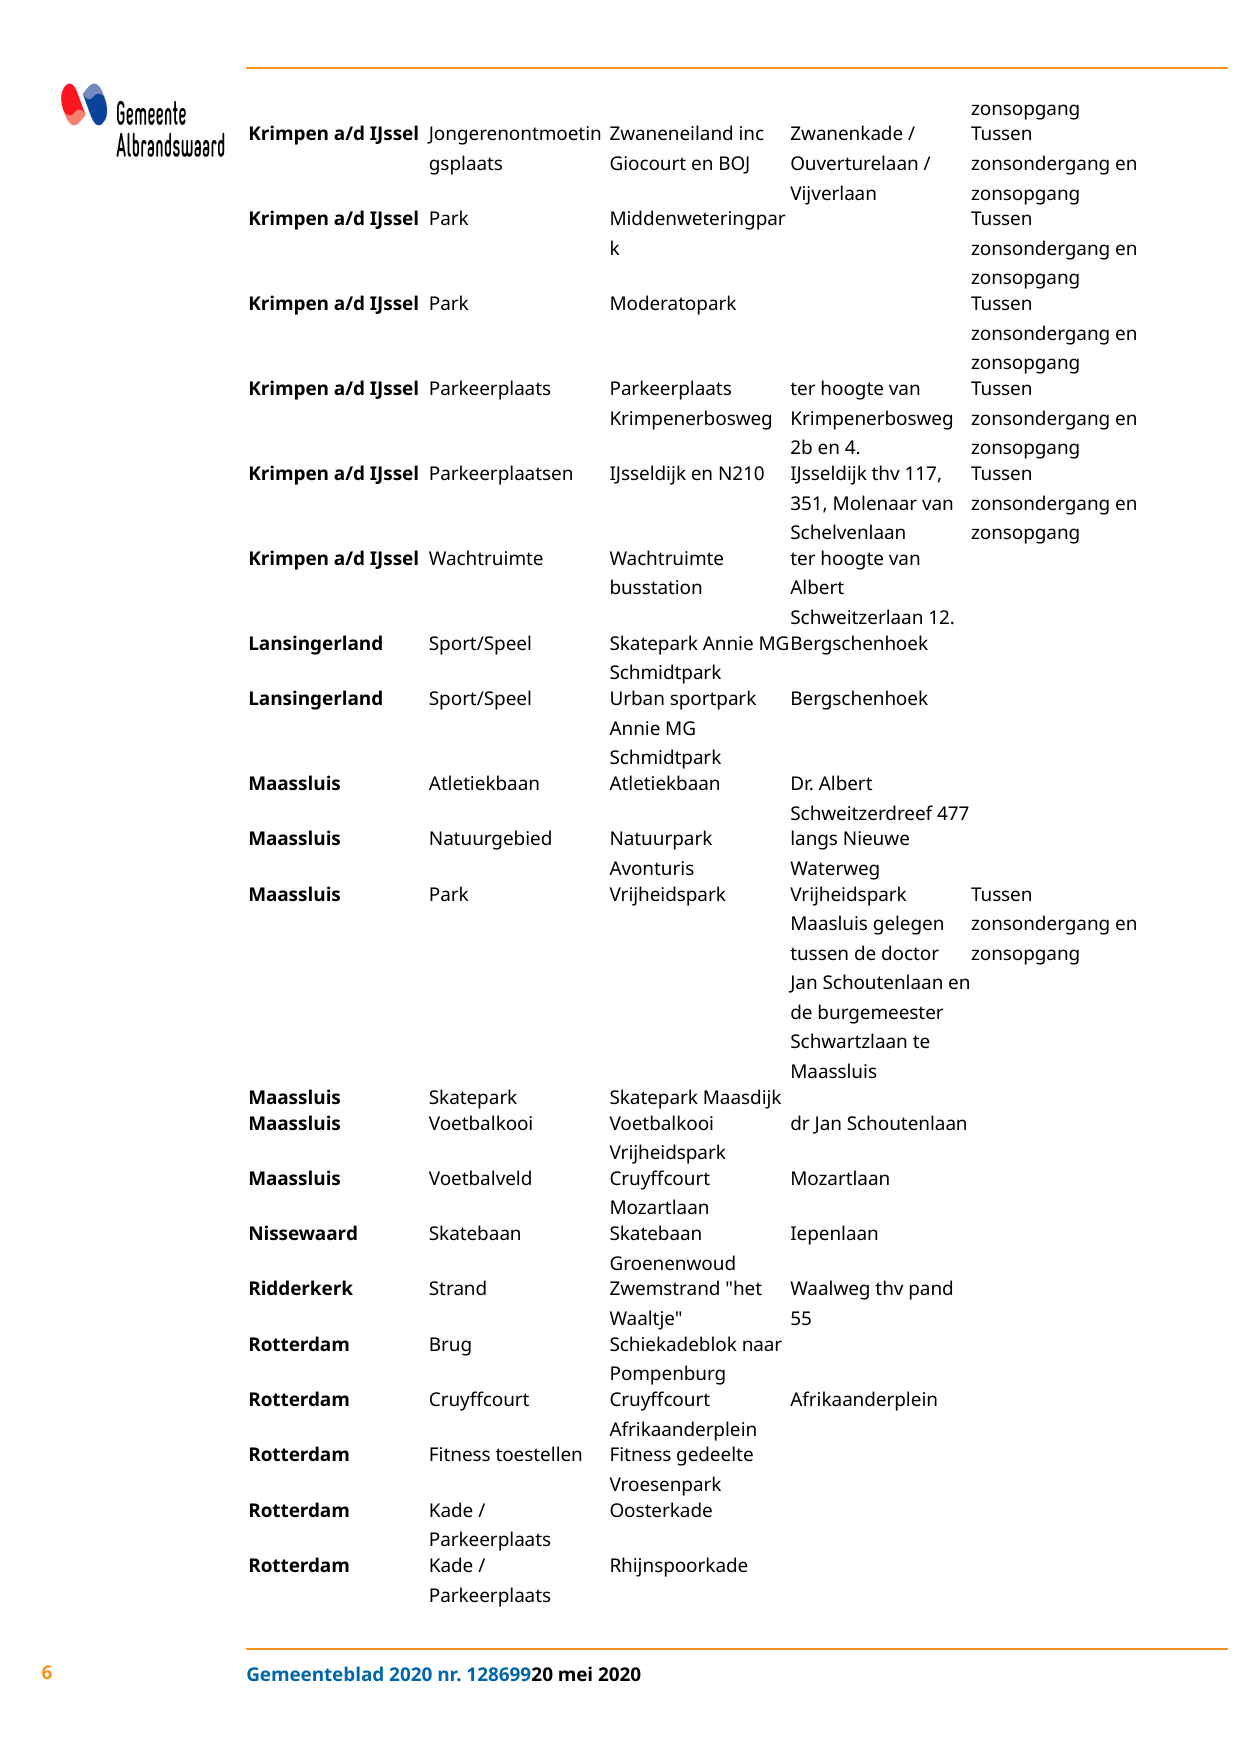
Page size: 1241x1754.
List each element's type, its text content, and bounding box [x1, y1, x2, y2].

table_cell Sport/Speel [429, 630, 609, 685]
table_cell Cruyffcourt Mozartlaan [609, 1165, 790, 1220]
table_cell [248, 95, 429, 121]
table_cell [971, 1110, 1152, 1165]
table_cell Park [429, 205, 609, 290]
table_cell Lansingerland [248, 685, 429, 770]
table_cell Middenweteringpark [609, 205, 790, 290]
table_cell [790, 1331, 971, 1386]
table_cell Oosterkade [609, 1497, 790, 1552]
table_cell Kade / Parkeerplaats [429, 1552, 609, 1607]
table_cell Atletiekbaan [429, 770, 609, 825]
table_cell Tussen zonsondergang en zonsopgang [971, 290, 1152, 375]
table_cell Tussen zonsondergang en zonsopgang [971, 375, 1152, 460]
table_cell [790, 1552, 971, 1607]
table_cell [971, 1331, 1152, 1386]
table_cell langs Nieuwe Waterweg [790, 825, 971, 881]
table_cell Natuurpark Avonturis [609, 825, 790, 881]
table_cell Maassluis [248, 770, 429, 825]
table_cell Maassluis [248, 1165, 429, 1220]
table_cell [790, 205, 971, 290]
table_cell [971, 1276, 1152, 1331]
table_cell [429, 95, 609, 121]
table_cell Park [429, 881, 609, 1084]
table_cell Skatepark Annie MG Schmidtpark [609, 630, 790, 685]
table_cell Cruyffcourt [429, 1386, 609, 1442]
table_cell Skatebaan [429, 1220, 609, 1276]
table_cell [971, 1220, 1152, 1276]
table_cell Schiekadeblok naar Pompenburg [609, 1331, 790, 1386]
table_cell [971, 545, 1152, 630]
table_cell Rotterdam [248, 1442, 429, 1497]
table_cell Zwanenkade / Ouverturelaan / Vijverlaan [790, 121, 971, 205]
table_cell Iepenlaan [790, 1220, 971, 1276]
table_cell Parkeerplaats [429, 375, 609, 460]
table_cell Sport/Speel [429, 685, 609, 770]
table_cell [971, 1442, 1152, 1497]
table_cell Tussen zonsondergang en zonsopgang [971, 881, 1152, 1084]
table_cell Voetbalveld [429, 1165, 609, 1220]
table_cell Krimpen a/d IJssel [248, 545, 429, 630]
table_cell Zwemstrand "het Waaltje" [609, 1276, 790, 1331]
table_cell Krimpen a/d IJssel [248, 290, 429, 375]
table_cell Krimpen a/d IJssel [248, 375, 429, 460]
table_cell Maassluis [248, 1110, 429, 1165]
table_cell Tussen zonsondergang en zonsopgang [971, 460, 1152, 545]
table_cell Bergschenhoek [790, 685, 971, 770]
table_cell ter hoogte van Krimpenerbosweg 2b en 4. [790, 375, 971, 460]
table_cell Mozartlaan [790, 1165, 971, 1220]
table_cell Rotterdam [248, 1331, 429, 1386]
table_cell Park [429, 290, 609, 375]
table_cell Fitness toestellen [429, 1442, 609, 1497]
table_cell Afrikaanderplein [790, 1386, 971, 1442]
table_cell Dr. Albert Schweitzerdreef 477 [790, 770, 971, 825]
table_cell Maassluis [248, 881, 429, 1084]
table_cell [971, 1386, 1152, 1442]
table_cell Fitness gedeelte Vroesenpark [609, 1442, 790, 1497]
table_cell Moderatopark [609, 290, 790, 375]
table_cell Lansingerland [248, 630, 429, 685]
table_cell Brug [429, 1331, 609, 1386]
table_cell Wachtruimte [429, 545, 609, 630]
table_cell Wachtruimte busstation [609, 545, 790, 630]
table_cell Krimpen a/d IJssel [248, 121, 429, 205]
table_cell [971, 685, 1152, 770]
table_cell Vrijheidspark [609, 881, 790, 1084]
table_cell Tussen zonsondergang en zonsopgang [971, 121, 1152, 205]
table_cell [971, 1165, 1152, 1220]
table_cell IJsseldijk thv 117, 351, Molenaar van Schelvenlaan [790, 460, 971, 545]
table_cell Zwaneneiland inc Giocourt en BOJ [609, 121, 790, 205]
table_cell [971, 1552, 1152, 1607]
table_cell [790, 1084, 971, 1110]
table_cell Vrijheidspark Maasluis gelegen tussen de doctor Jan Schoutenlaan en de burgemeester Schwartzlaan te Maassluis [790, 881, 971, 1084]
table_cell Bergschenhoek [790, 630, 971, 685]
table_cell [790, 1442, 971, 1497]
table_cell Tussen zonsondergang en zonsopgang [971, 205, 1152, 290]
table_cell Voetbalkooi Vrijheidspark [609, 1110, 790, 1165]
table_cell Krimpen a/d IJssel [248, 460, 429, 545]
table_cell Atletiekbaan [609, 770, 790, 825]
table_cell Rotterdam [248, 1497, 429, 1552]
table_cell [971, 825, 1152, 881]
table_cell ter hoogte van Albert Schweitzerlaan 12. [790, 545, 971, 630]
table_cell Nissewaard [248, 1220, 429, 1276]
table_cell Maassluis [248, 1084, 429, 1110]
table_cell Skatepark Maasdijk [609, 1084, 790, 1110]
table_cell Skatebaan Groenenwoud [609, 1220, 790, 1276]
table_cell Rotterdam [248, 1552, 429, 1607]
table_cell Kade / Parkeerplaats [429, 1497, 609, 1552]
table_cell [790, 1497, 971, 1552]
table_cell Cruyffcourt Afrikaanderplein [609, 1386, 790, 1442]
table_cell IJsseldijk en N210 [609, 460, 790, 545]
table_cell [971, 1084, 1152, 1110]
table_cell Jongerenontmoetingsplaats [429, 121, 609, 205]
table_cell [790, 95, 971, 121]
table_cell [971, 630, 1152, 685]
table_cell Ridderkerk [248, 1276, 429, 1331]
table_cell zonsopgang [971, 95, 1152, 121]
table_cell Waalweg thv pand 55 [790, 1276, 971, 1331]
table_cell [790, 290, 971, 375]
table_cell Krimpen a/d IJssel [248, 205, 429, 290]
table_cell [971, 1497, 1152, 1552]
table_cell Voetbalkooi [429, 1110, 609, 1165]
table_cell [971, 770, 1152, 825]
picture [41, 47, 231, 172]
table_cell Maassluis [248, 825, 429, 881]
table_cell Parkeerplaats Krimpenerbosweg [609, 375, 790, 460]
table_cell [609, 95, 790, 121]
table_cell Parkeerplaatsen [429, 460, 609, 545]
table_cell Rhijnspoorkade [609, 1552, 790, 1607]
table_cell Skatepark [429, 1084, 609, 1110]
table_cell Strand [429, 1276, 609, 1331]
table_cell Urban sportpark Annie MG Schmidtpark [609, 685, 790, 770]
table_cell Rotterdam [248, 1386, 429, 1442]
table_cell Natuurgebied [429, 825, 609, 881]
table_cell dr Jan Schoutenlaan [790, 1110, 971, 1165]
